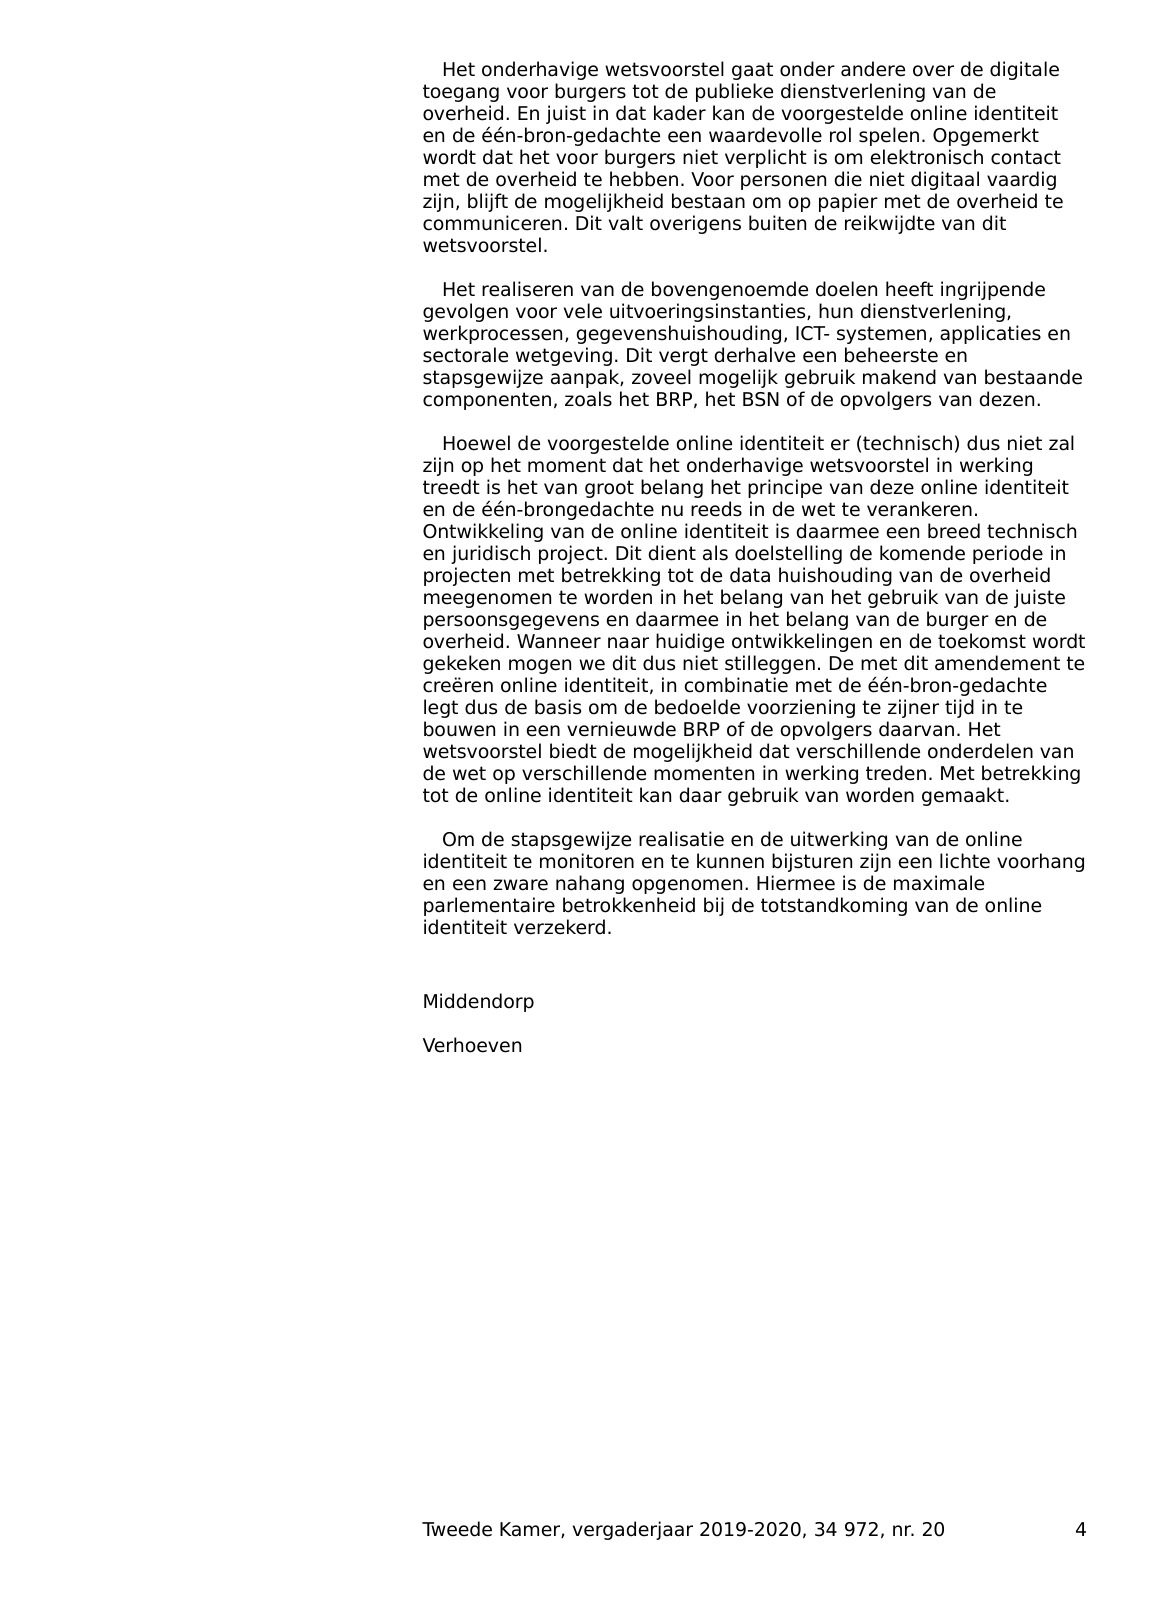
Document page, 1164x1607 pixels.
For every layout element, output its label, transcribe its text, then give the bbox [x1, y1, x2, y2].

text Het onderhavige wetsvoorstel gaat onder andere over de digitale toegang voor burgers tot de publieke dienstverlening van de overheid. En juist in dat kader kan de voorgestelde online identiteit en de één-bron-gedachte een waardevolle rol spelen. Opgemerkt wordt dat het voor burgers niet verplicht is om elektronisch contact met de overheid te hebben. Voor personen die niet digitaal vaardig zijn, blijft de mogelijkheid bestaan om op papier met de overheid te communiceren. Dit valt overigens buiten de reikwijdte van dit wetsvoorstel. [422, 59, 1087, 257]
text Het realiseren van de bovengenoemde doelen heeft ingrijpende gevolgen voor vele uitvoeringsinstanties, hun dienstverlening, werkprocessen, gegevenshuishouding, ICT- systemen, applicaties en sectorale wetgeving. Dit vergt derhalve een beheerste en stapsgewijze aanpak, zoveel mogelijk gebruik makend van bestaande componenten, zoals het BRP, het BSN of de opvolgers van dezen. [422, 279, 1087, 411]
text Om de stapsgewijze realisatie en de uitwerking van de online identiteit te monitoren en te kunnen bijsturen zijn een lichte voorhang en een zware nahang opgenomen. Hiermee is de maximale parlementaire betrokkenheid bij de totstandkoming van de online identiteit verzekerd. [422, 829, 1087, 939]
text Middendorp Verhoeven [422, 969, 1087, 1057]
text Hoewel de voorgestelde online identiteit er (technisch) dus niet zal zijn op het moment dat het onderhavige wetsvoorstel in werking treedt is het van groot belang het principe van deze online identiteit en de één-brongedachte nu reeds in de wet te verankeren. Ontwikkeling van de online identiteit is daarmee een breed technisch en juridisch project. Dit dient als doelstelling de komende periode in projecten met betrekking tot de data huishouding van de overheid meegenomen te worden in het belang van het gebruik van de juiste persoonsgegevens en daarmee in het belang van de burger en de overheid. Wanneer naar huidige ontwikkelingen en de toekomst wordt gekeken mogen we dit dus niet stilleggen. De met dit amendement te creëren online identiteit, in combinatie met de één-bron-gedachte legt dus de basis om de bedoelde voorziening te zijner tijd in te bouwen in een vernieuwde BRP of de opvolgers daarvan. Het wetsvoorstel biedt de mogelijkheid dat verschillende onderdelen van de wet op verschillende momenten in werking treden. Met betrekking tot de online identiteit kan daar gebruik van worden gemaakt. [422, 433, 1087, 807]
